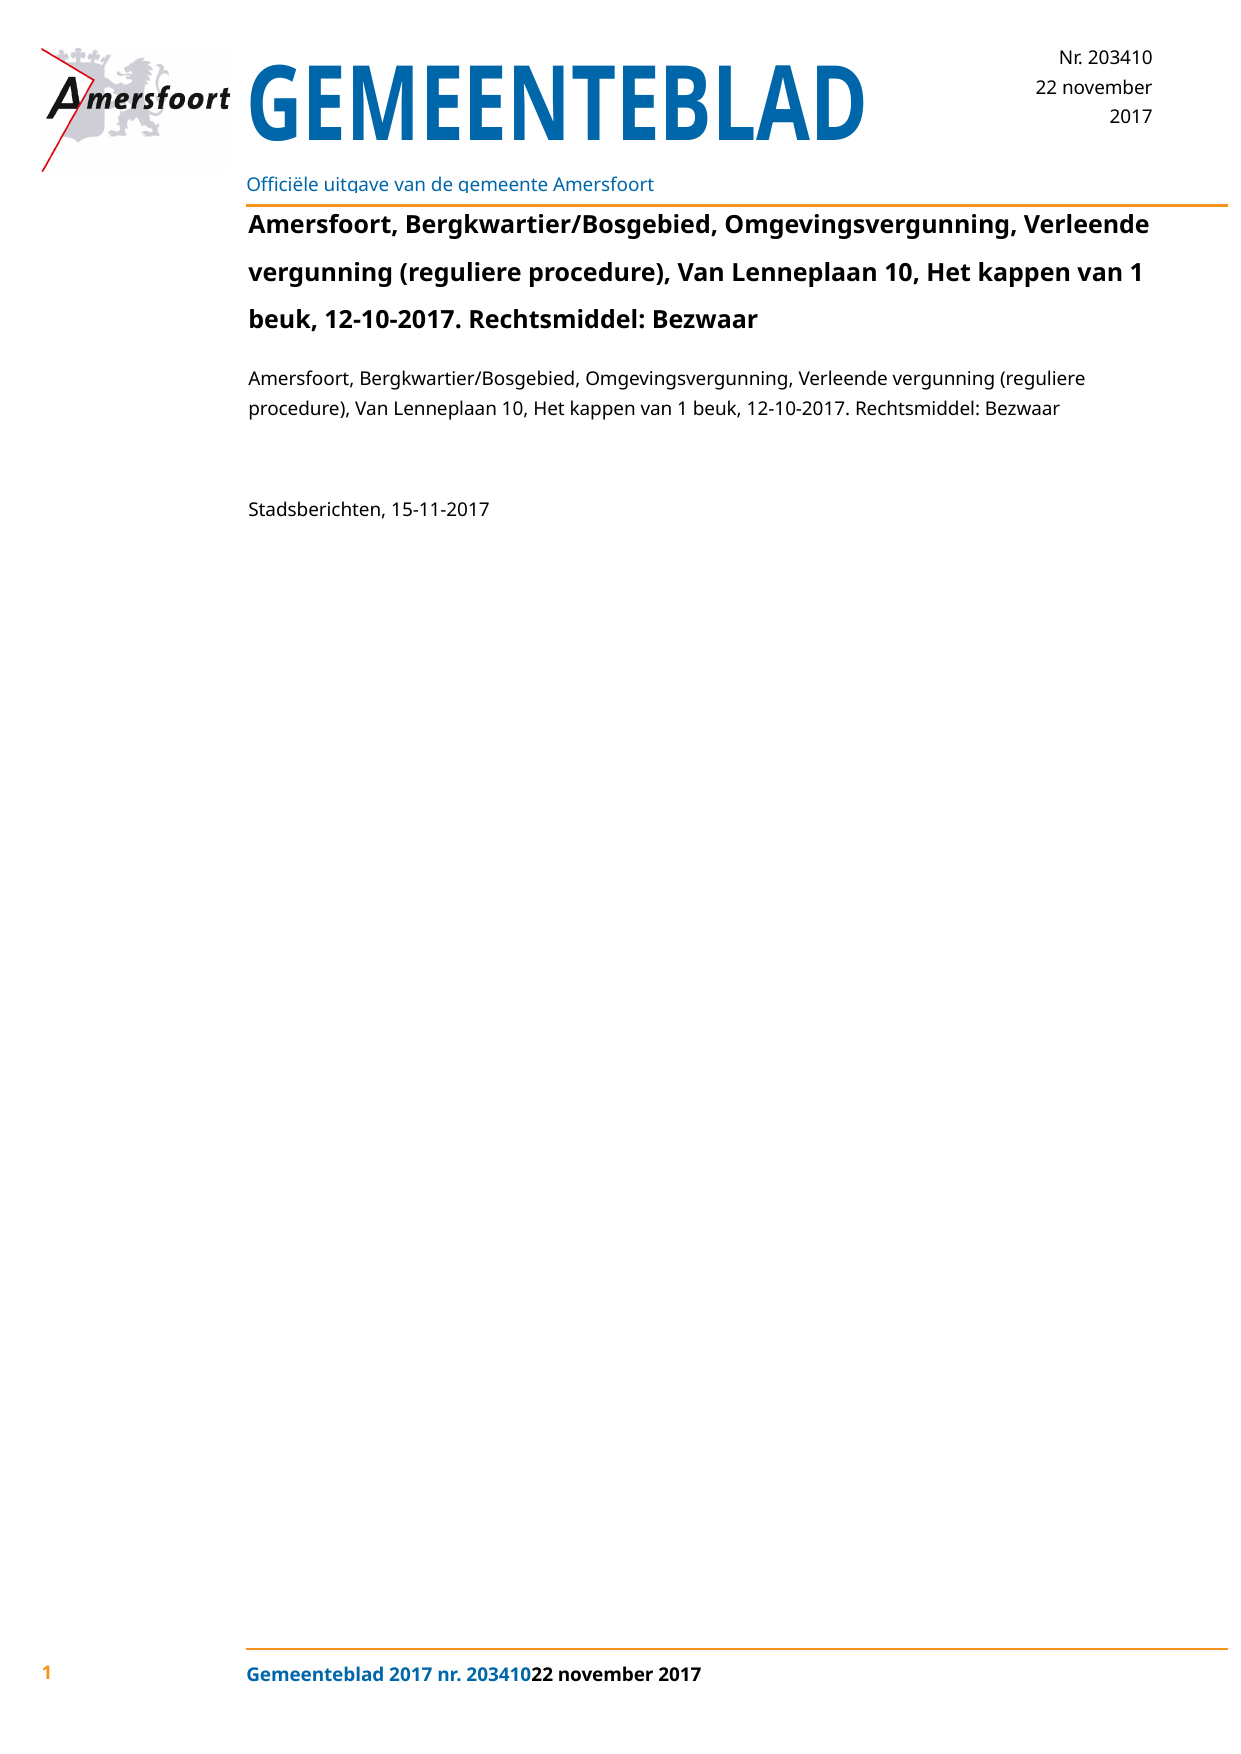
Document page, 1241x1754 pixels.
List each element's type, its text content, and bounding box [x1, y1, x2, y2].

text Stadsberichten, 15-11-2017 [248, 496, 1152, 522]
text Amersfoort, Bergkwartier/Bosgebied, Omgevingsvergunning, Verleende vergunning (reguliere procedure), Van Lenneplaan 10, Het kappen van 1 beuk, 12-10-2017. Rechtsmiddel: Bezwaar [248, 207, 1152, 336]
picture [41, 47, 231, 172]
text Amersfoort, Bergkwartier/Bosgebied, Omgevingsvergunning, Verleende vergunning (reguliere procedure), Van Lenneplaan 10, Het kappen van 1 beuk, 12-10-2017. Rechtsmiddel: Bezwaar [248, 366, 1152, 421]
